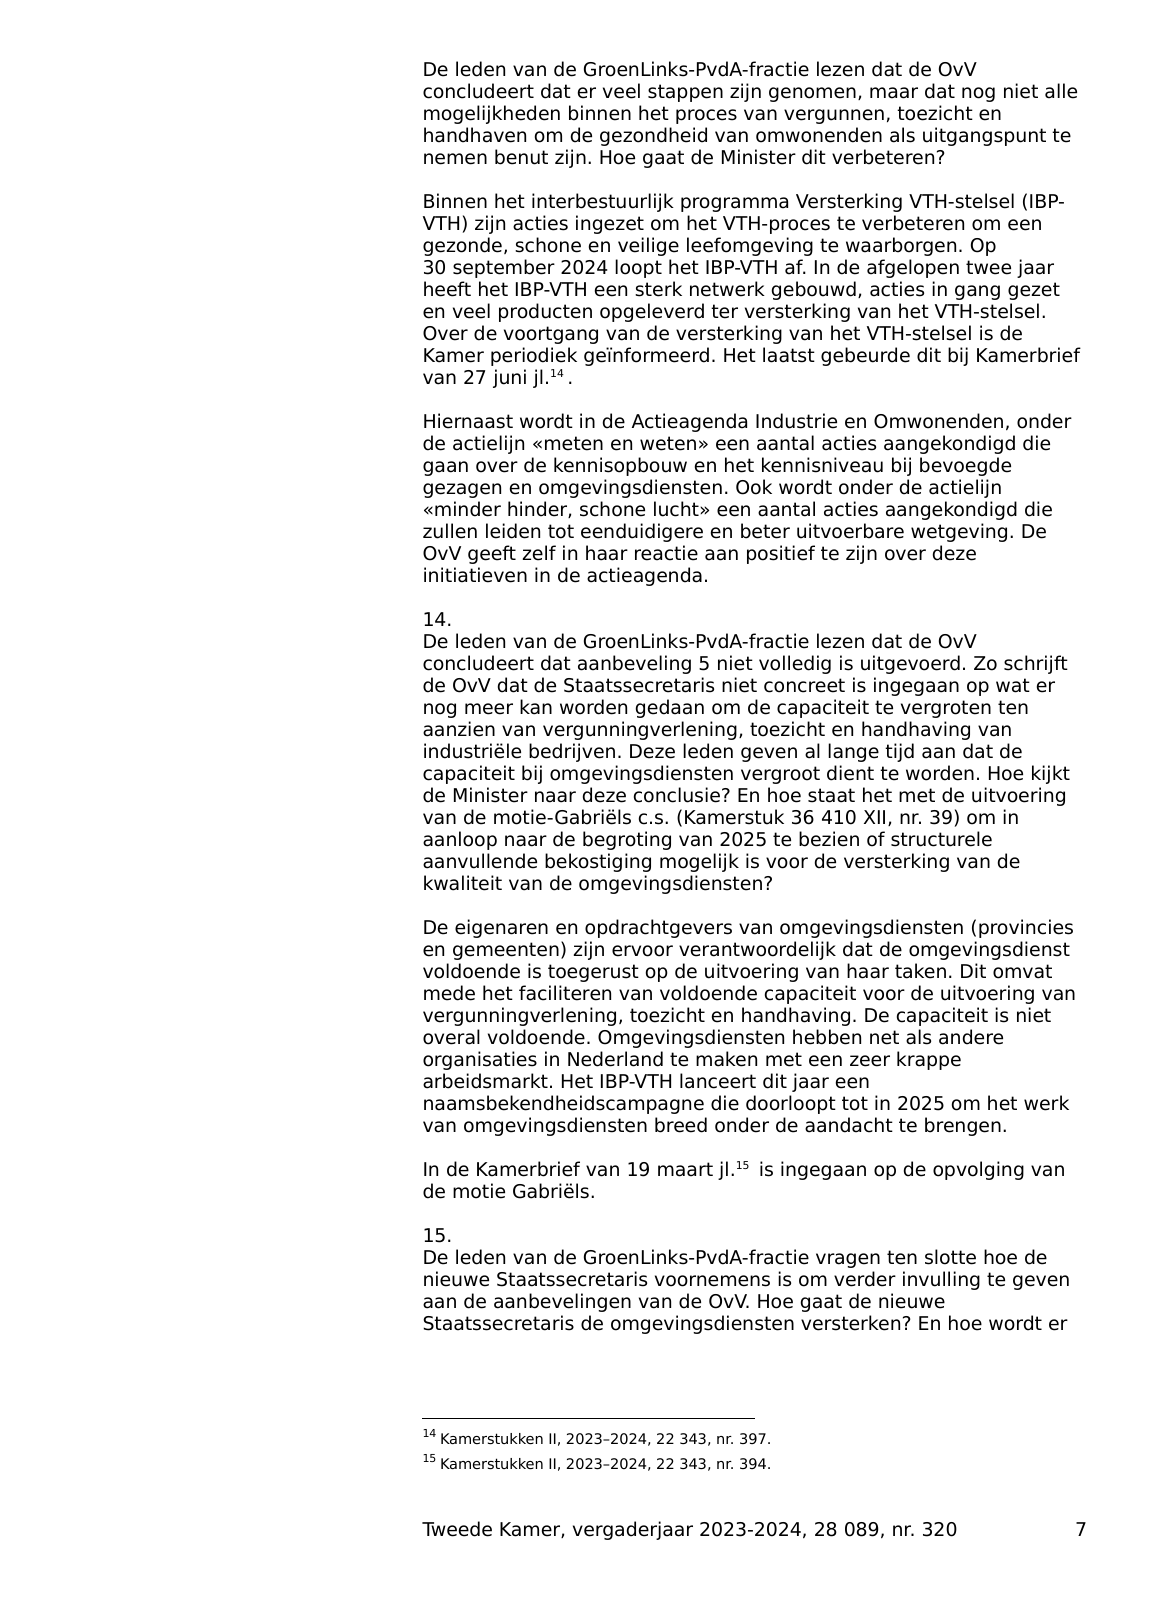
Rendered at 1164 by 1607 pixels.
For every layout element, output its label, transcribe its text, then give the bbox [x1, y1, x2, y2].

text Kamerstukken II, 2023–2024, 22 343, nr. 394. [422, 1452, 1087, 1474]
text Hiernaast wordt in de Actieagenda Industrie en Omwonenden, onder de actielijn «meten en weten» een aantal acties aangekondigd die gaan over de kennisopbouw en het kennisniveau bij bevoegde gezagen en omgevingsdiensten. Ook wordt onder de actielijn «minder hinder, schone lucht» een aantal acties aangekondigd die zullen leiden tot eenduidigere en beter uitvoerbare wetgeving. De OvV geeft zelf in haar reactie aan positief te zijn over deze initiatieven in de actieagenda. [422, 411, 1087, 587]
text Binnen het interbestuurlijk programma Versterking VTH-stelsel (IBP-VTH) zijn acties ingezet om het VTH-proces te verbeteren om een gezonde, schone en veilige leefomgeving te waarborgen. Op 30 september 2024 loopt het IBP-VTH af. In de afgelopen twee jaar heeft het IBP-VTH een sterk netwerk gebouwd, acties in gang gezet en veel producten opgeleverd ter versterking van het VTH-stelsel. Over de voortgang van de versterking van het VTH-stelsel is de Kamer periodiek geïnformeerd. Het laatst gebeurde dit bij Kamerbrief van 27 juni jl.. [422, 191, 1087, 389]
text In de Kamerbrief van 19 maart jl. is ingegaan op de opvolging van de motie Gabriëls. [422, 1159, 1087, 1203]
text De leden van de GroenLinks-PvdA-fractie lezen dat de OvV concludeert dat aanbeveling 5 niet volledig is uitgevoerd. Zo schrijft de OvV dat de Staatssecretaris niet concreet is ingegaan op wat er nog meer kan worden gedaan om de capaciteit te vergroten ten aanzien van vergunningverlening, toezicht en handhaving van industriële bedrijven. Deze leden geven al lange tijd aan dat de capaciteit bij omgevingsdiensten vergroot dient te worden. Hoe kijkt de Minister naar deze conclusie? En hoe staat het met de uitvoering van de motie-Gabriëls c.s. (Kamerstuk 36 410 XII, nr. 39) om in aanloop naar de begroting van 2025 te bezien of structurele aanvullende bekostiging mogelijk is voor de versterking van de kwaliteit van de omgevingsdiensten? [422, 631, 1087, 895]
text De leden van de GroenLinks-PvdA-fractie lezen dat de OvV concludeert dat er veel stappen zijn genomen, maar dat nog niet alle mogelijkheden binnen het proces van vergunnen, toezicht en handhaven om de gezondheid van omwonenden als uitgangspunt te nemen benut zijn. Hoe gaat de Minister dit verbeteren? [422, 59, 1087, 169]
text 14. [422, 609, 1087, 631]
text 15. [422, 1225, 1087, 1247]
text De leden van de GroenLinks-PvdA-fractie vragen ten slotte hoe de nieuwe Staatssecretaris voornemens is om verder invulling te geven aan de aanbevelingen van de OvV. Hoe gaat de nieuwe Staatssecretaris de omgevingsdiensten versterken? En hoe wordt er [422, 1247, 1087, 1335]
text De eigenaren en opdrachtgevers van omgevingsdiensten (provincies en gemeenten) zijn ervoor verantwoordelijk dat de omgevingsdienst voldoende is toegerust op de uitvoering van haar taken. Dit omvat mede het faciliteren van voldoende capaciteit voor de uitvoering van vergunningverlening, toezicht en handhaving. De capaciteit is niet overal voldoende. Omgevingsdiensten hebben net als andere organisaties in Nederland te maken met een zeer krappe arbeidsmarkt. Het IBP-VTH lanceert dit jaar een naamsbekendheidscampagne die doorloopt tot in 2025 om het werk van omgevingsdiensten breed onder de aandacht te brengen. [422, 917, 1087, 1137]
text Kamerstukken II, 2023–2024, 22 343, nr. 397. [422, 1427, 1087, 1449]
